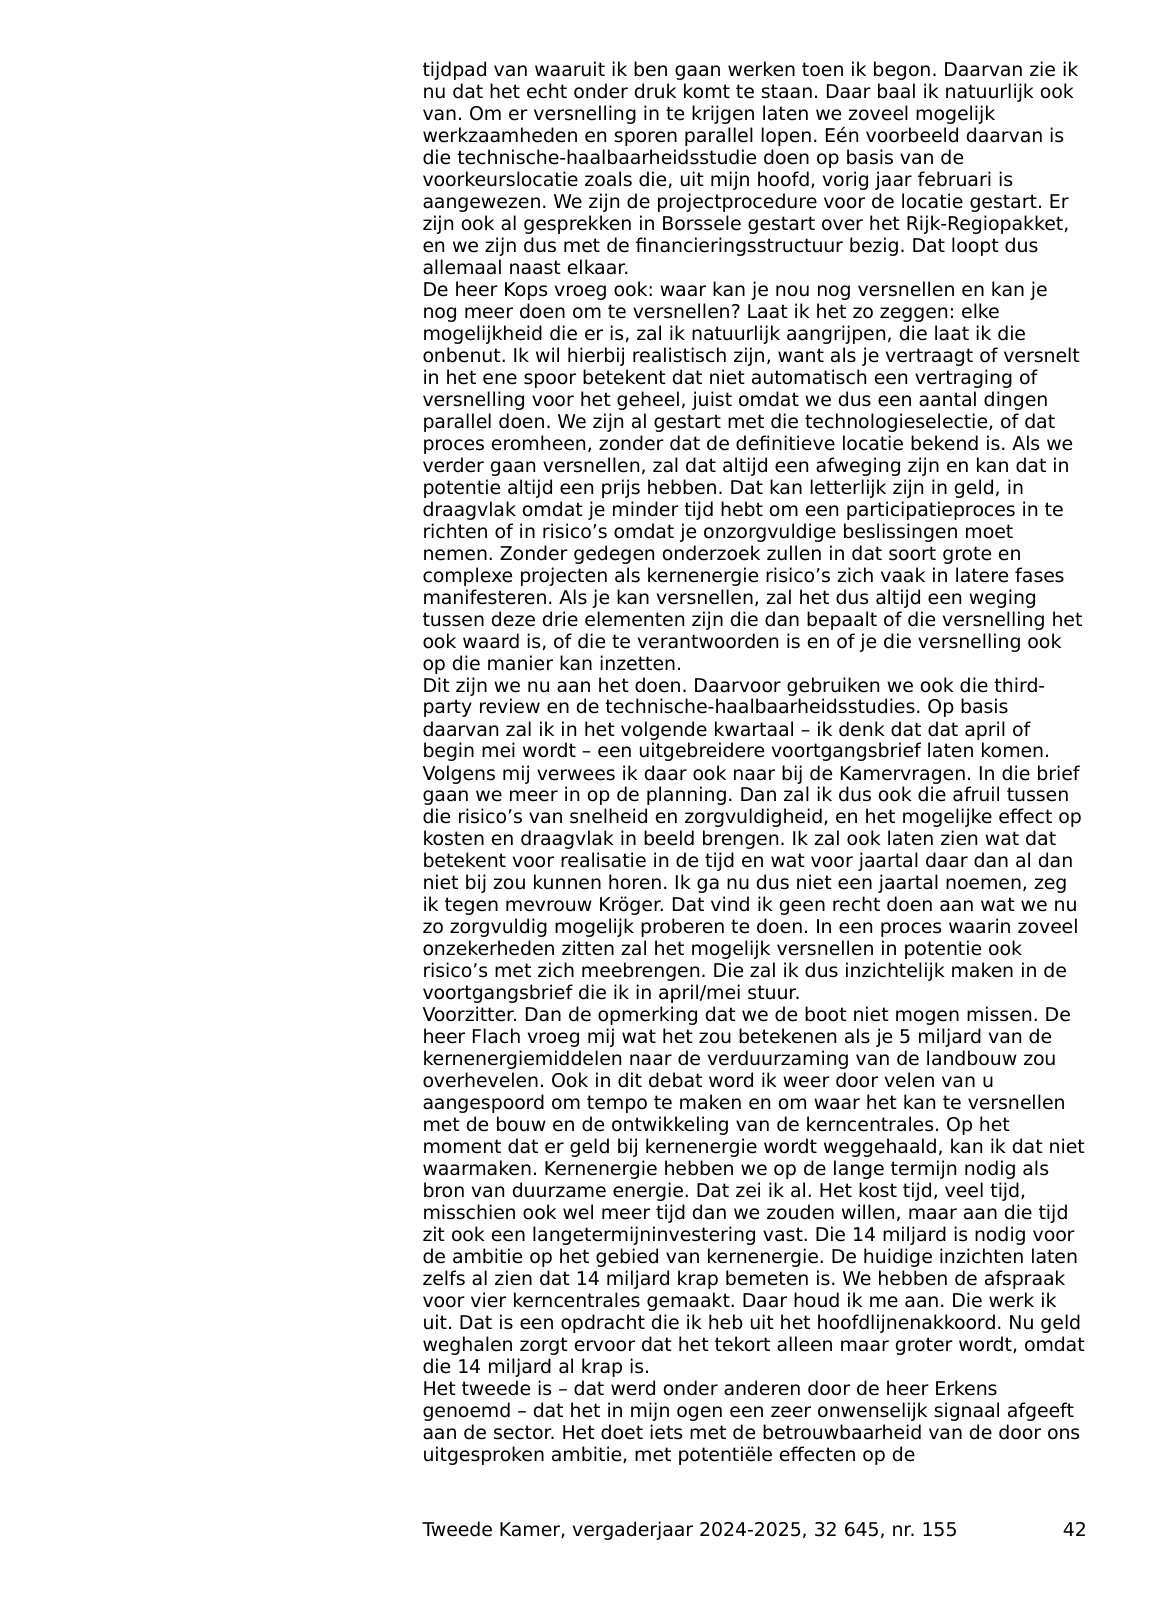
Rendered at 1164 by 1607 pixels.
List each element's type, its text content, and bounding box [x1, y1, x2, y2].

text Dit zijn we nu aan het doen. Daarvoor gebruiken we ook die third-party review en de technische-haalbaarheidsstudies. Op basis daarvan zal ik in het volgende kwartaal – ik denk dat dat april of begin mei wordt – een uitgebreidere voortgangsbrief laten komen. Volgens mij verwees ik daar ook naar bij de Kamervragen. In die brief gaan we meer in op de planning. Dan zal ik dus ook die afruil tussen die risico’s van snelheid en zorgvuldigheid, en het mogelijke effect op kosten en draagvlak in beeld brengen. Ik zal ook laten zien wat dat betekent voor realisatie in de tijd en wat voor jaartal daar dan al dan niet bij zou kunnen horen. Ik ga nu dus niet een jaartal noemen, zeg ik tegen mevrouw Kröger. Dat vind ik geen recht doen aan wat we nu zo zorgvuldig mogelijk proberen te doen. In een proces waarin zoveel onzekerheden zitten zal het mogelijk versnellen in potentie ook risico’s met zich meebrengen. Die zal ik dus inzichtelijk maken in de voortgangsbrief die ik in april/mei stuur. [422, 674, 1087, 1004]
text Voorzitter. Dan de opmerking dat we de boot niet mogen missen. De heer Flach vroeg mij wat het zou betekenen als je 5 miljard van de kernenergiemiddelen naar de verduurzaming van de landbouw zou overhevelen. Ook in dit debat word ik weer door velen van u aangespoord om tempo te maken en om waar het kan te versnellen met de bouw en de ontwikkeling van de kerncentrales. Op het moment dat er geld bij kernenergie wordt weggehaald, kan ik dat niet waarmaken. Kernenergie hebben we op de lange termijn nodig als bron van duurzame energie. Dat zei ik al. Het kost tijd, veel tijd, misschien ook wel meer tijd dan we zouden willen, maar aan die tijd zit ook een langetermijninvestering vast. Die 14 miljard is nodig voor de ambitie op het gebied van kernenergie. De huidige inzichten laten zelfs al zien dat 14 miljard krap bemeten is. We hebben de afspraak voor vier kerncentrales gemaakt. Daar houd ik me aan. Die werk ik uit. Dat is een opdracht die ik heb uit het hoofdlijnenakkoord. Nu geld weghalen zorgt ervoor dat het tekort alleen maar groter wordt, omdat die 14 miljard al krap is. [422, 1004, 1087, 1378]
text De heer Kops vroeg ook: waar kan je nou nog versnellen en kan je nog meer doen om te versnellen? Laat ik het zo zeggen: elke mogelijkheid die er is, zal ik natuurlijk aangrijpen, die laat ik die onbenut. Ik wil hierbij realistisch zijn, want als je vertraagt of versnelt in het ene spoor betekent dat niet automatisch een vertraging of versnelling voor het geheel, juist omdat we dus een aantal dingen parallel doen. We zijn al gestart met die technologieselectie, of dat proces eromheen, zonder dat de definitieve locatie bekend is. Als we verder gaan versnellen, zal dat altijd een afweging zijn en kan dat in potentie altijd een prijs hebben. Dat kan letterlijk zijn in geld, in draagvlak omdat je minder tijd hebt om een participatieproces in te richten of in risico’s omdat je onzorgvuldige beslissingen moet nemen. Zonder gedegen onderzoek zullen in dat soort grote en complexe projecten als kernenergie risico’s zich vaak in latere fases manifesteren. Als je kan versnellen, zal het dus altijd een weging tussen deze drie elementen zijn die dan bepaalt of die versnelling het ook waard is, of die te verantwoorden is en of je die versnelling ook op die manier kan inzetten. [422, 279, 1087, 674]
text Het tweede is – dat werd onder anderen door de heer Erkens genoemd – dat het in mijn ogen een zeer onwenselijk signaal afgeeft aan de sector. Het doet iets met de betrouwbaarheid van de door ons uitgesproken ambitie, met potentiële effecten op de [422, 1378, 1087, 1466]
text tijdpad van waaruit ik ben gaan werken toen ik begon. Daarvan zie ik nu dat het echt onder druk komt te staan. Daar baal ik natuurlijk ook van. Om er versnelling in te krijgen laten we zoveel mogelijk werkzaamheden en sporen parallel lopen. Eén voorbeeld daarvan is die technische-haalbaarheidsstudie doen op basis van de voorkeurslocatie zoals die, uit mijn hoofd, vorig jaar februari is aangewezen. We zijn de projectprocedure voor de locatie gestart. Er zijn ook al gesprekken in Borssele gestart over het Rijk-Regiopakket, en we zijn dus met de financieringsstructuur bezig. Dat loopt dus allemaal naast elkaar. [422, 59, 1087, 279]
